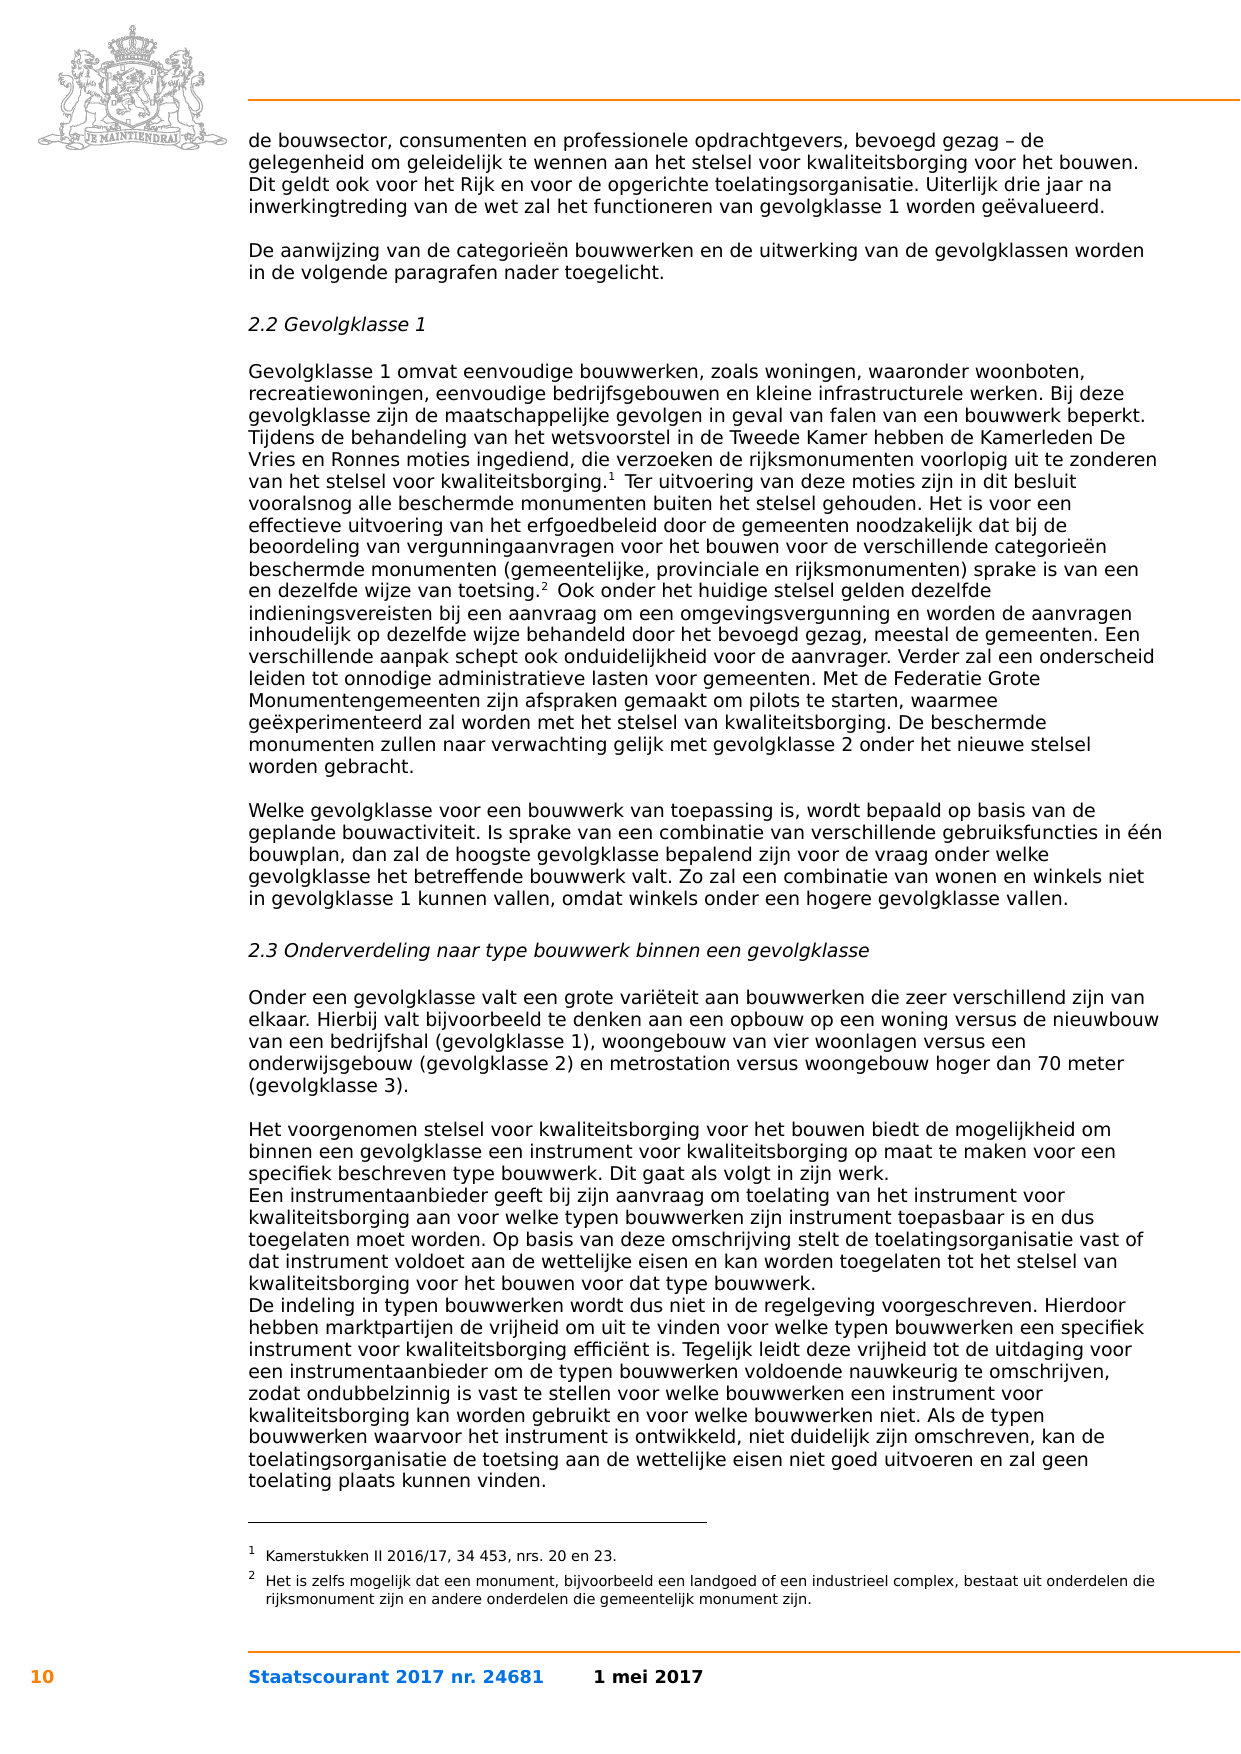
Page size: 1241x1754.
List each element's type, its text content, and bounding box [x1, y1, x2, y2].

text Het is zelfs mogelijk dat een monument, bijvoorbeeld een landgoed of een industrieel complex, bestaat uit onderdelen die rijksmonument zijn en andere onderdelen die gemeentelijk monument zijn. [248, 1569, 1163, 1608]
picture [38, 25, 227, 150]
text De indeling in typen bouwwerken wordt dus niet in de regelgeving voorgeschreven. Hierdoor hebben marktpartijen de vrijheid om uit te vinden voor welke typen bouwwerken een specifiek instrument voor kwaliteitsborging efficiënt is. Tegelijk leidt deze vrijheid tot de uitdaging voor een instrumentaanbieder om de typen bouwwerken voldoende nauwkeurig te omschrijven, zodat ondubbelzinnig is vast te stellen voor welke bouwwerken een instrument voor kwaliteitsborging kan worden gebruikt en voor welke bouwwerken niet. Als de typen bouwwerken waarvoor het instrument is ontwikkeld, niet duidelijk zijn omschreven, kan de toelatingsorganisatie de toetsing aan de wettelijke eisen niet goed uitvoeren en zal geen toelating plaats kunnen vinden. [248, 1294, 1163, 1492]
text Welke gevolgklasse voor een bouwwerk van toepassing is, wordt bepaald op basis van de geplande bouwactiviteit. Is sprake van een combinatie van verschillende gebruiksfuncties in één bouwplan, dan zal de hoogste gevolgklasse bepalend zijn voor de vraag onder welke gevolgklasse het betreffende bouwwerk valt. Zo zal een combinatie van wonen en winkels niet in gevolgklasse 1 kunnen vallen, omdat winkels onder een hogere gevolgklasse vallen. [248, 800, 1163, 910]
text De aanwijzing van de categorieën bouwwerken en de uitwerking van de gevolgklassen worden in de volgende paragrafen nader toegelicht. [248, 240, 1163, 284]
text Onder een gevolgklasse valt een grote variëteit aan bouwwerken die zeer verschillend zijn van elkaar. Hierbij valt bijvoorbeeld te denken aan een opbouw op een woning versus de nieuwbouw van een bedrijfshal (gevolgklasse 1), woongebouw van vier woonlagen versus een onderwijsgebouw (gevolgklasse 2) en metrostation versus woongebouw hoger dan 70 meter (gevolgklasse 3). [248, 987, 1163, 1097]
text de bouwsector, consumenten en professionele opdrachtgevers, bevoegd gezag – de gelegenheid om geleidelijk te wennen aan het stelsel voor kwaliteitsborging voor het bouwen. Dit geldt ook voor het Rijk en voor de opgerichte toelatingsorganisatie. Uiterlijk drie jaar na inwerkingtreding van de wet zal het functioneren van gevolgklasse 1 worden geëvalueerd. [248, 130, 1163, 218]
text Het voorgenomen stelsel voor kwaliteitsborging voor het bouwen biedt de mogelijkheid om binnen een gevolgklasse een instrument voor kwaliteitsborging op maat te maken voor een specifiek beschreven type bouwwerk. Dit gaat als volgt in zijn werk. [248, 1119, 1163, 1185]
subtitle 2.2 Gevolgklasse 1 [248, 314, 1163, 336]
text Gevolgklasse 1 omvat eenvoudige bouwwerken, zoals woningen, waaronder woonboten, recreatiewoningen, eenvoudige bedrijfsgebouwen en kleine infrastructurele werken. Bij deze gevolgklasse zijn de maatschappelijke gevolgen in geval van falen van een bouwwerk beperkt. Tijdens de behandeling van het wetsvoorstel in de Tweede Kamer hebben de Kamerleden De Vries en Ronnes moties ingediend, die verzoeken de rijksmonumenten voorlopig uit te zonderen van het stelsel voor kwaliteitsborging. Ter uitvoering van deze moties zijn in dit besluit vooralsnog alle beschermde monumenten buiten het stelsel gehouden. Het is voor een effectieve uitvoering van het erfgoedbeleid door de gemeenten noodzakelijk dat bij de beoordeling van vergunningaanvragen voor het bouwen voor de verschillende categorieën beschermde monumenten (gemeentelijke, provinciale en rijksmonumenten) sprake is van een en dezelfde wijze van toetsing. Ook onder het huidige stelsel gelden dezelfde indieningsvereisten bij een aanvraag om een omgevingsvergunning en worden de aanvragen inhoudelijk op dezelfde wijze behandeld door het bevoegd gezag, meestal de gemeenten. Een verschillende aanpak schept ook onduidelijkheid voor de aanvrager. Verder zal een onderscheid leiden tot onnodige administratieve lasten voor gemeenten. Met de Federatie Grote Monumentengemeenten zijn afspraken gemaakt om pilots te starten, waarmee geëxperimenteerd zal worden met het stelsel van kwaliteitsborging. De beschermde monumenten zullen naar verwachting gelijk met gevolgklasse 2 onder het nieuwe stelsel worden gebracht. [248, 361, 1163, 778]
text Kamerstukken II 2016/17, 34 453, nrs. 20 en 23. [248, 1544, 1163, 1566]
subtitle 2.3 Onderverdeling naar type bouwwerk binnen een gevolgklasse [248, 940, 1163, 962]
text Een instrumentaanbieder geeft bij zijn aanvraag om toelating van het instrument voor kwaliteitsborging aan voor welke typen bouwwerken zijn instrument toepasbaar is en dus toegelaten moet worden. Op basis van deze omschrijving stelt de toelatingsorganisatie vast of dat instrument voldoet aan de wettelijke eisen en kan worden toegelaten tot het stelsel van kwaliteitsborging voor het bouwen voor dat type bouwwerk. [248, 1185, 1163, 1294]
